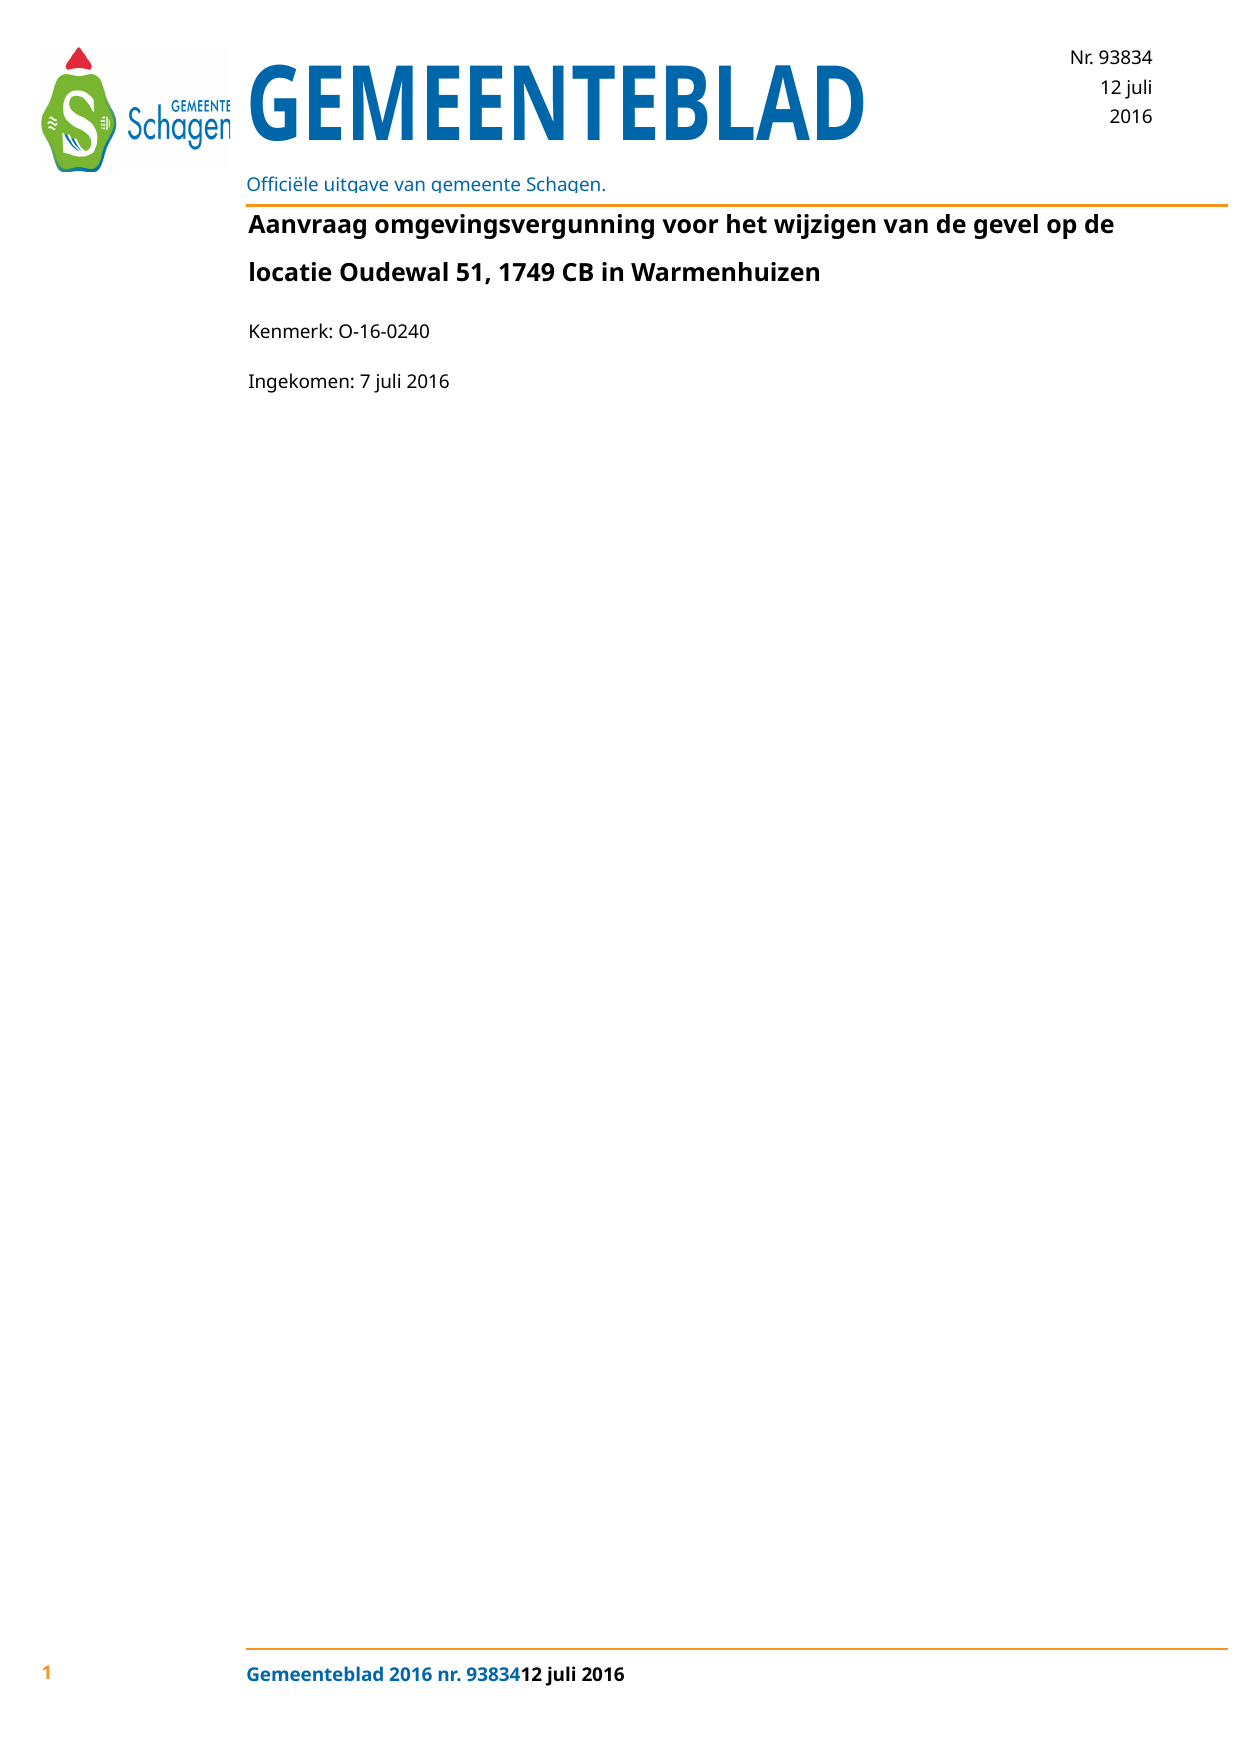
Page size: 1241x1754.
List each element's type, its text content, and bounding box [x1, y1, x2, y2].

text Ingekomen: 7 juli 2016 [248, 368, 1152, 394]
text Aanvraag omgevingsvergunning voor het wijzigen van de gevel op de locatie Oudewal 51, 1749 CB in Warmenhuizen [248, 207, 1152, 288]
text Kenmerk: O-16-0240 [248, 318, 1152, 344]
picture [41, 47, 231, 172]
